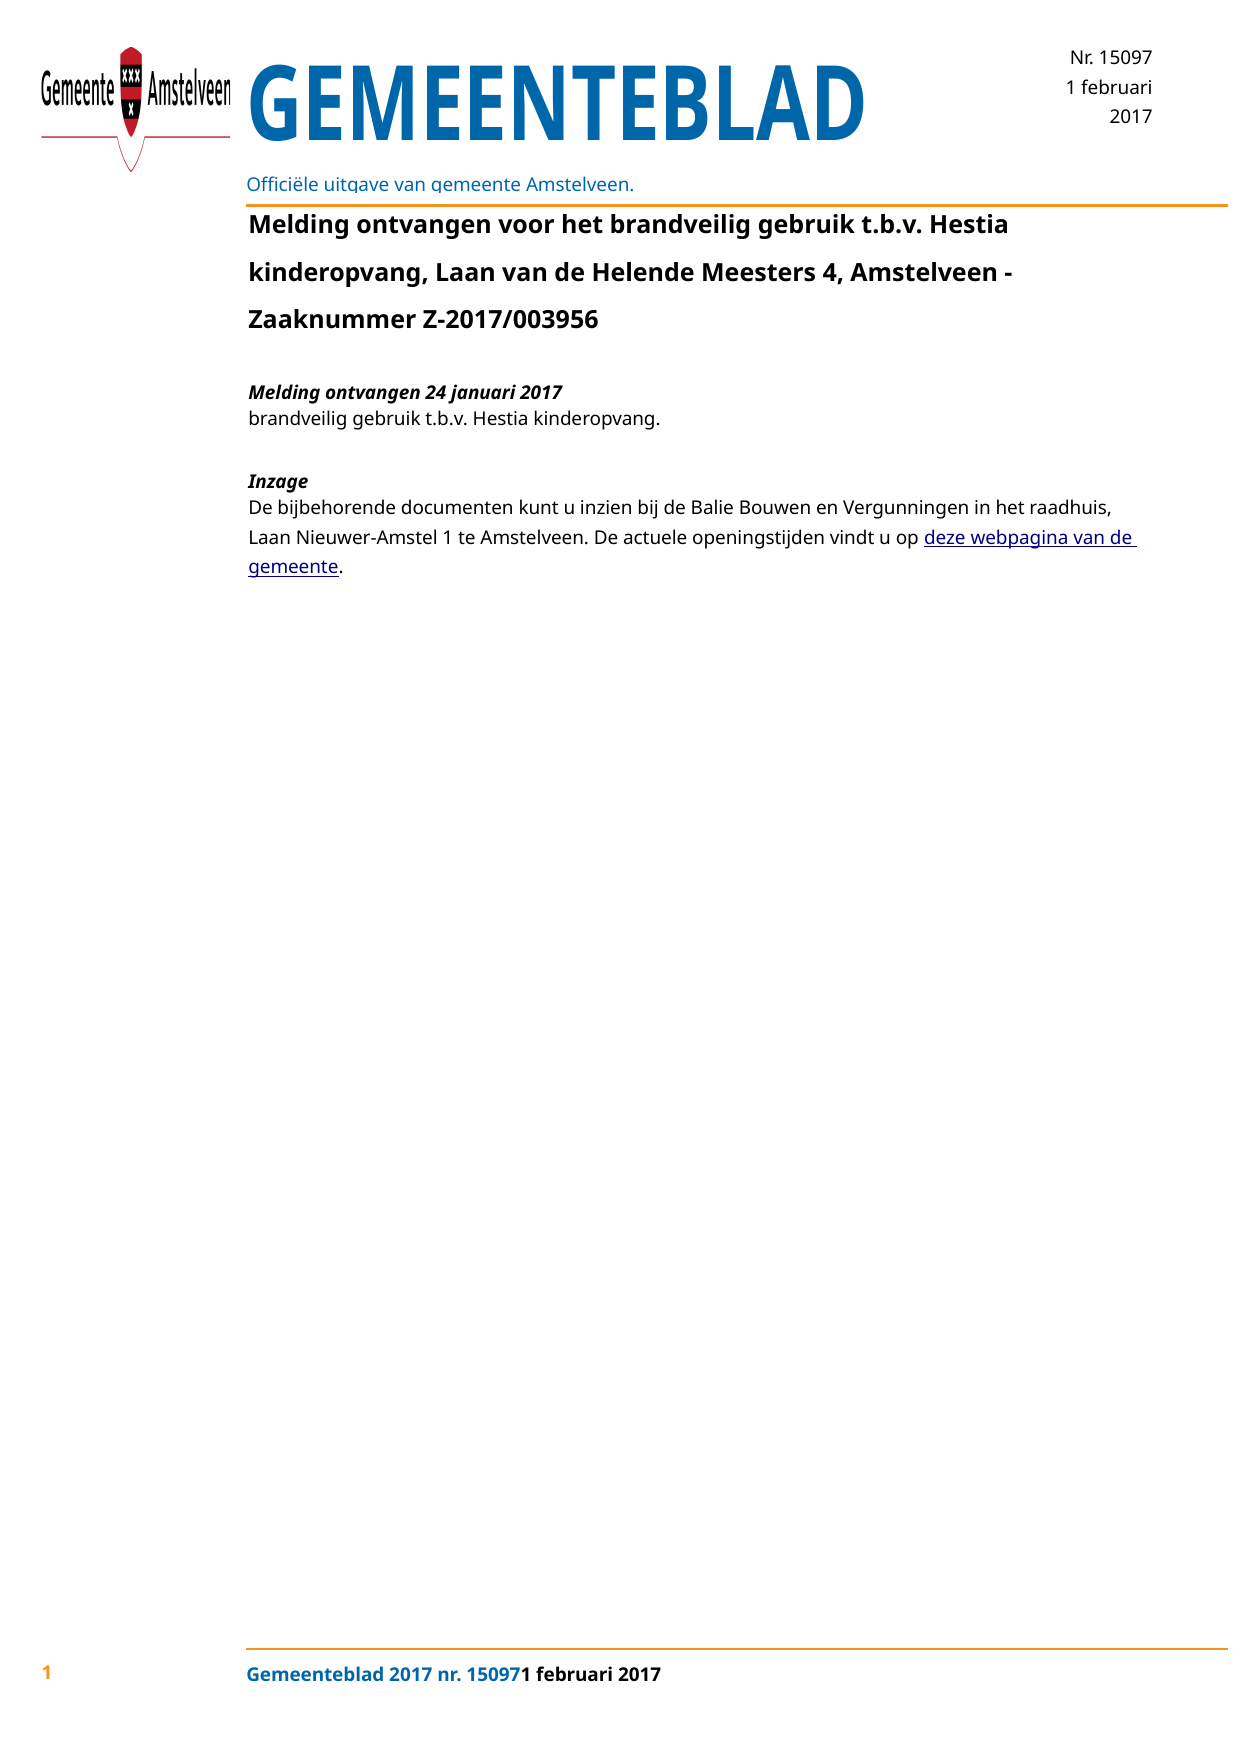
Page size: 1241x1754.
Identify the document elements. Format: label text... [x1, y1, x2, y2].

text brandveilig gebruik t.b.v. Hestia kinderopvang. [248, 405, 1152, 431]
picture [41, 47, 231, 172]
text Melding ontvangen 24 januari 2017 [248, 379, 1152, 405]
text De bijbehorende documenten kunt u inzien bij de Balie Bouwen en Vergunningen in het raadhuis, Laan Nieuwer-Amstel 1 te Amstelveen. De actuele openingstijden vindt u op deze webpagina van de gemeente. [248, 494, 1152, 579]
text Inzage [248, 469, 1152, 494]
text Melding ontvangen voor het brandveilig gebruik t.b.v. Hestia kinderopvang, Laan van de Helende Meesters 4, Amstelveen - Zaaknummer Z-2017/003956 [248, 207, 1152, 336]
